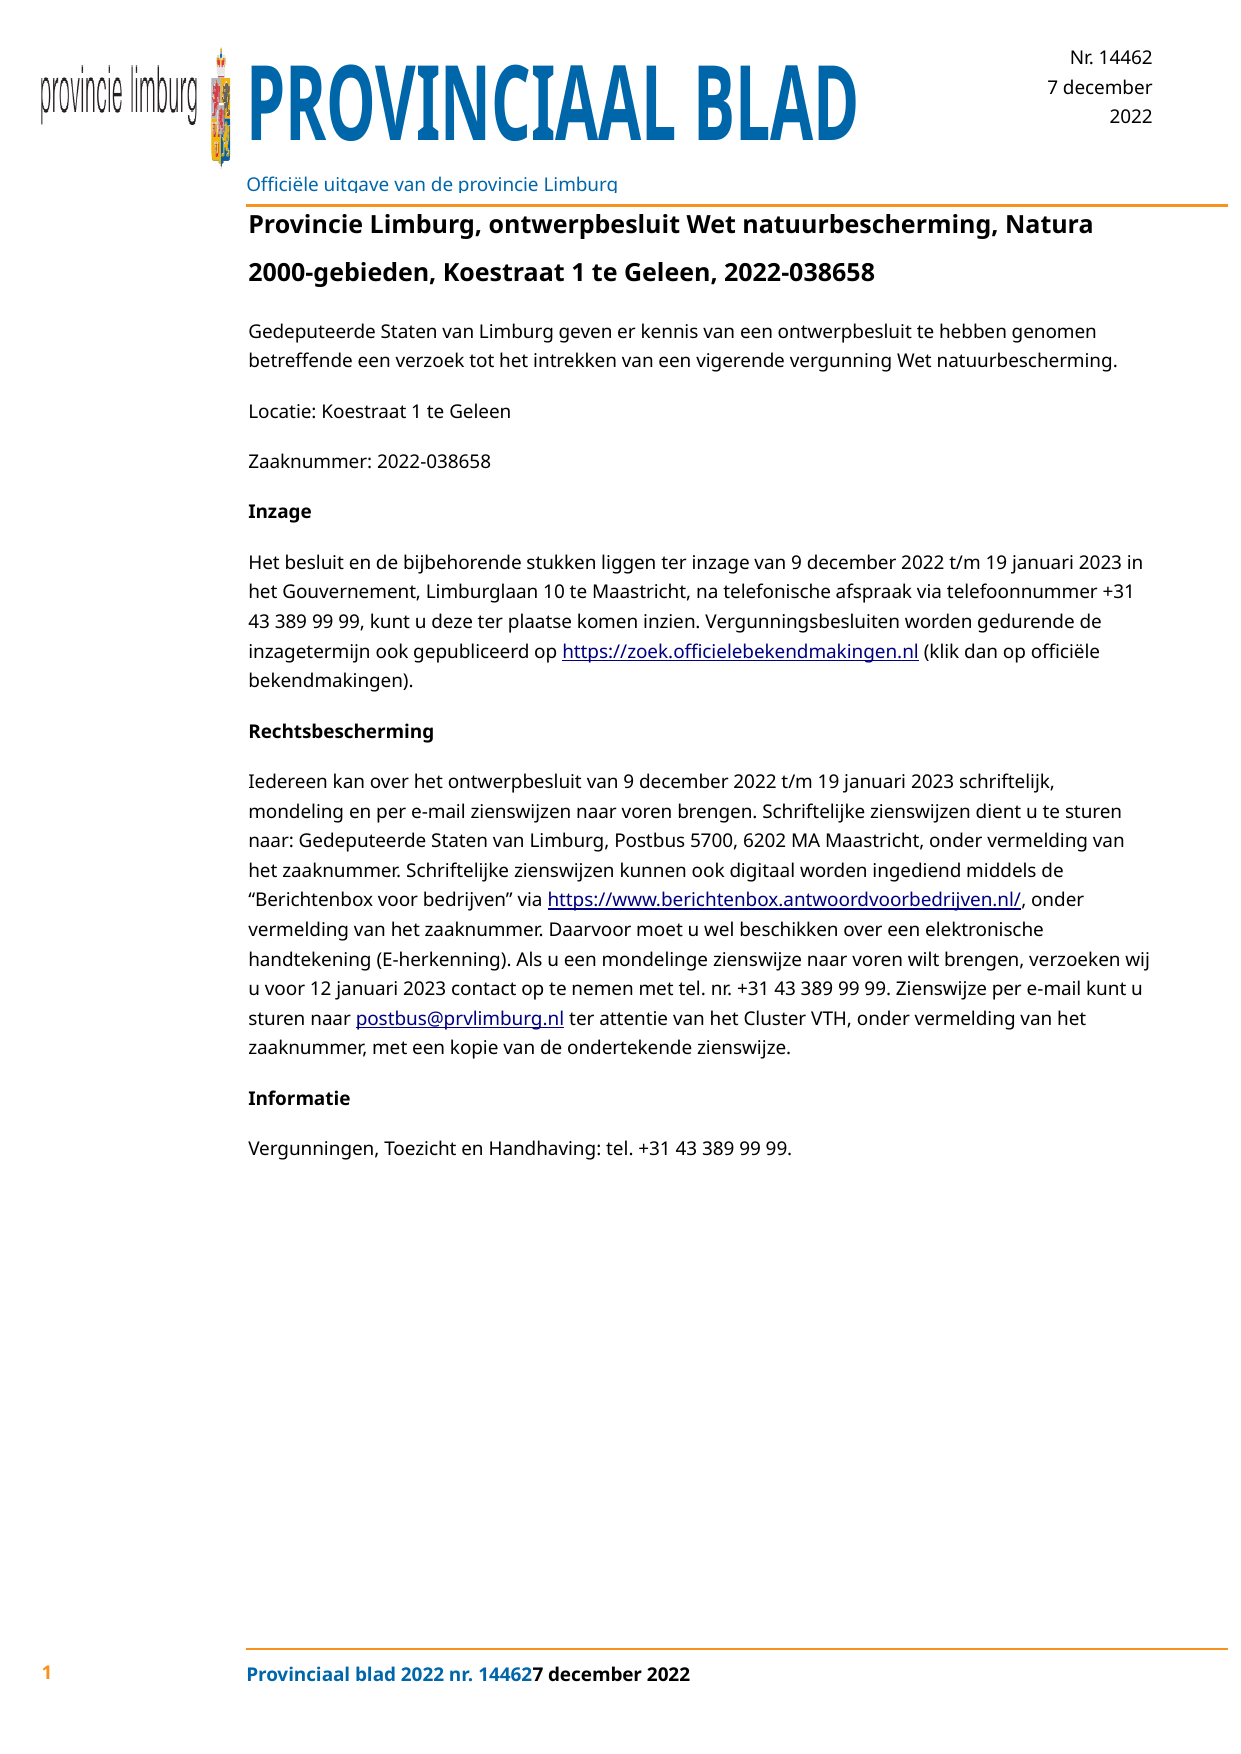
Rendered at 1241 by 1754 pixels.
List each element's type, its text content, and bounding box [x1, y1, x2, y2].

text Rechtsbescherming [248, 718, 1152, 744]
text Zaaknummer: 2022-038658 [248, 448, 1152, 474]
text Vergunningen, Toezicht en Handhaving: tel. +31 43 389 99 99. [248, 1135, 1152, 1161]
text Gedeputeerde Staten van Limburg geven er kennis van een ontwerpbesluit te hebben genomen betreffende een verzoek tot het intrekken van een vigerende vergunning Wet natuurbescherming. [248, 318, 1152, 373]
picture [41, 47, 231, 172]
text Informatie [248, 1085, 1152, 1111]
text Inzage [248, 499, 1152, 524]
text Locatie: Koestraat 1 te Geleen [248, 398, 1152, 424]
text Iedereen kan over het ontwerpbesluit van 9 december 2022 t/m 19 januari 2023 schriftelijk, mondeling en per e-mail zienswijzen naar voren brengen. Schriftelijke zienswijzen dient u te sturen naar: Gedeputeerde Staten van Limburg, Postbus 5700, 6202 MA Maastricht, onder vermelding van het zaaknummer. Schriftelijke zienswijzen kunnen ook digitaal worden ingediend middels de “Berichtenbox voor bedrijven” via https://www.berichtenbox.antwoordvoorbedrijven.nl/, onder vermelding van het zaaknummer. Daarvoor moet u wel beschikken over een elektronische handtekening (E-herkenning). Als u een mondelinge zienswijze naar voren wilt brengen, verzoeken wij u voor 12 januari 2023 contact op te nemen met tel. nr. +31 43 389 99 99. Zienswijze per e-mail kunt u sturen naar postbus@prvlimburg.nl ter attentie van het Cluster VTH, onder vermelding van het zaaknummer, met een kopie van de ondertekende zienswijze. [248, 768, 1152, 1060]
text Het besluit en de bijbehorende stukken liggen ter inzage van 9 december 2022 t/m 19 januari 2023 in het Gouvernement, Limburglaan 10 te Maastricht, na telefonische afspraak via telefoonnummer +31 43 389 99 99, kunt u deze ter plaatse komen inzien. Vergunningsbesluiten worden gedurende de inzagetermijn ook gepubliceerd op https://zoek.officielebekendmakingen.nl (klik dan op officiële bekendmakingen). [248, 549, 1152, 693]
text Provincie Limburg, ontwerpbesluit Wet natuurbescherming, Natura 2000-gebieden, Koestraat 1 te Geleen, 2022-038658 [248, 207, 1152, 288]
